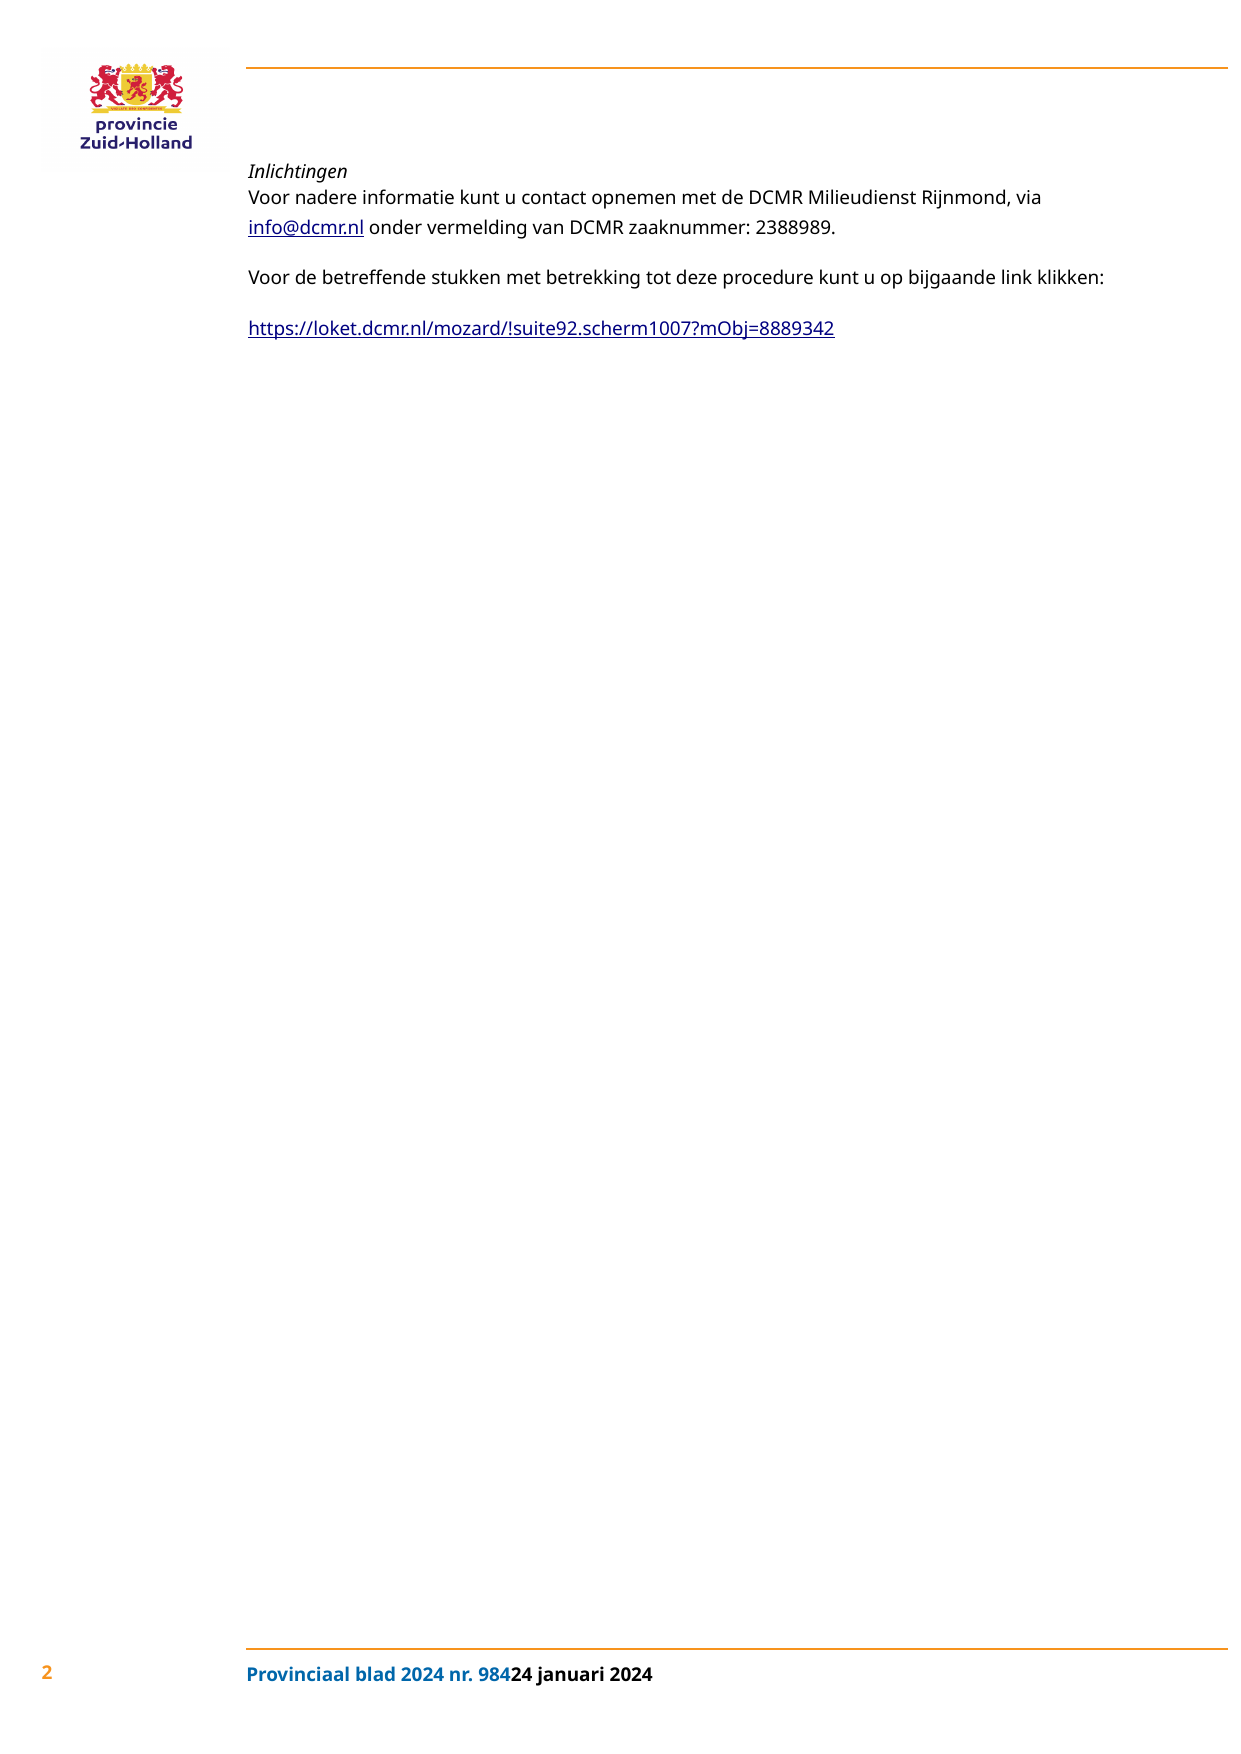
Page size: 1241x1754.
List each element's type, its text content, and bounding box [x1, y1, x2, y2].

text https://loket.dcmr.nl/mozard/!suite92.scherm1007?mObj=8889342 [248, 315, 1152, 341]
picture [41, 47, 231, 172]
text Voor de betreffende stukken met betrekking tot deze procedure kunt u op bijgaande link klikken: [248, 264, 1152, 290]
text Inlichtingen [248, 159, 1152, 184]
text Voor nadere informatie kunt u contact opnemen met de DCMR Milieudienst Rijnmond, via info@dcmr.nl onder vermelding van DCMR zaaknummer: 2388989. [248, 184, 1152, 240]
